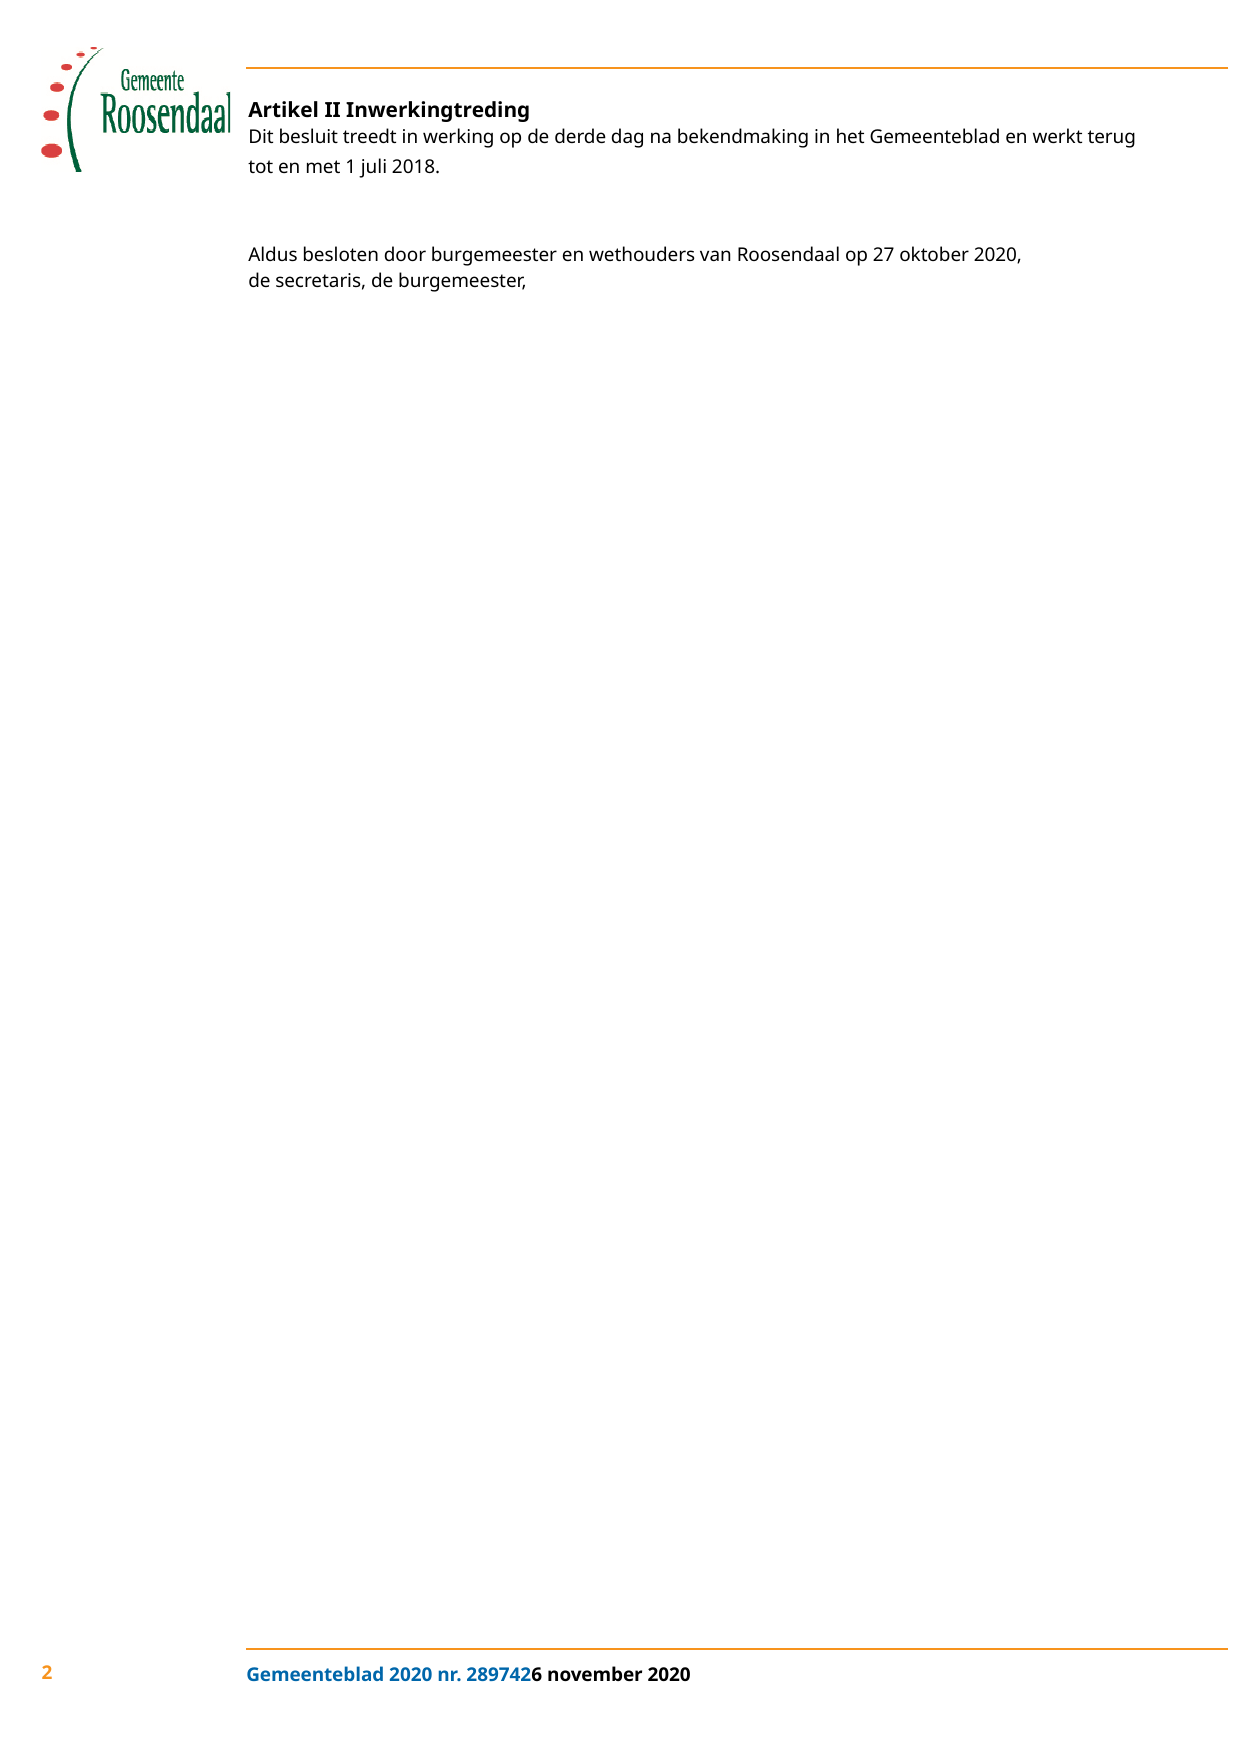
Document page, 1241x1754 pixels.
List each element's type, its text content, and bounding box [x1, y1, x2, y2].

text de secretaris, de burgemeester, [248, 267, 1152, 293]
picture [41, 47, 231, 172]
text Aldus besloten door burgemeester en wethouders van Roosendaal op 27 oktober 2020, [248, 242, 1152, 267]
text Artikel II Inwerkingtreding [248, 95, 1152, 123]
text Dit besluit treedt in werking op de derde dag na bekendmaking in het Gemeenteblad en werkt terug tot en met 1 juli 2018. [248, 123, 1152, 178]
